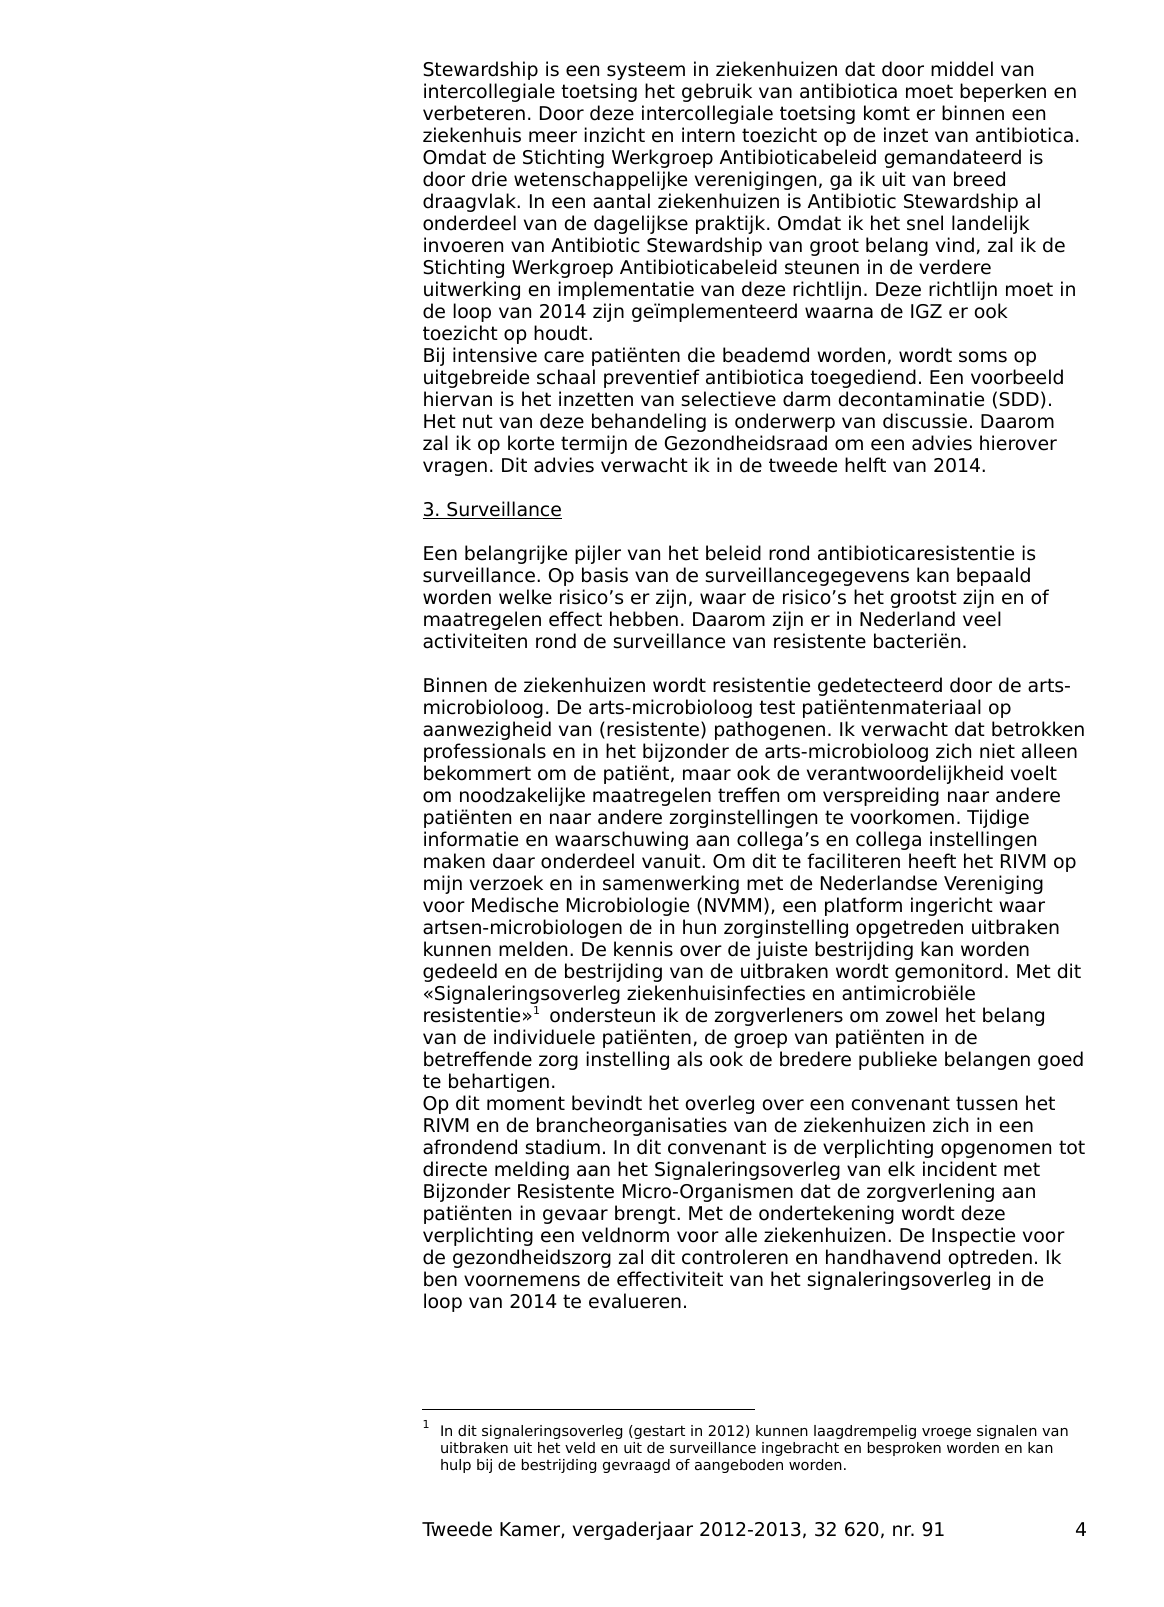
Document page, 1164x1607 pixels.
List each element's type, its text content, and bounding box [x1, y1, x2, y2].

text In dit signaleringsoverleg (gestart in 2012) kunnen laagdrempelig vroege signalen van uitbraken uit het veld en uit de surveillance ingebracht en besproken worden en kan hulp bij de bestrijding gevraagd of aangeboden worden. [422, 1418, 1087, 1474]
subtitle 3. Surveillance [422, 499, 1087, 521]
text Bij intensive care patiënten die beademd worden, wordt soms op uitgebreide schaal preventief antibiotica toegediend. Een voorbeeld hiervan is het inzetten van selectieve darm decontaminatie (SDD). Het nut van deze behandeling is onderwerp van discussie. Daarom zal ik op korte termijn de Gezondheidsraad om een advies hierover vragen. Dit advies verwacht ik in de tweede helft van 2014. [422, 345, 1087, 477]
text Een belangrijke pijler van het beleid rond antibioticaresistentie is surveillance. Op basis van de surveillancegegevens kan bepaald worden welke risico’s er zijn, waar de risico’s het grootst zijn en of maatregelen effect hebben. Daarom zijn er in Nederland veel activiteiten rond de surveillance van resistente bacteriën. [422, 543, 1087, 653]
text Op dit moment bevindt het overleg over een convenant tussen het RIVM en de brancheorganisaties van de ziekenhuizen zich in een afrondend stadium. In dit convenant is de verplichting opgenomen tot directe melding aan het Signaleringsoverleg van elk incident met Bijzonder Resistente Micro-Organismen dat de zorgverlening aan patiënten in gevaar brengt. Met de ondertekening wordt deze verplichting een veldnorm voor alle ziekenhuizen. De Inspectie voor de gezondheidszorg zal dit controleren en handhavend optreden. Ik ben voornemens de effectiviteit van het signaleringsoverleg in de loop van 2014 te evalueren. [422, 1093, 1087, 1312]
text Stewardship is een systeem in ziekenhuizen dat door middel van intercollegiale toetsing het gebruik van antibiotica moet beperken en verbeteren. Door deze intercollegiale toetsing komt er binnen een ziekenhuis meer inzicht en intern toezicht op de inzet van antibiotica. Omdat de Stichting Werkgroep Antibioticabeleid gemandateerd is door drie wetenschappelijke verenigingen, ga ik uit van breed draagvlak. In een aantal ziekenhuizen is Antibiotic Stewardship al onderdeel van de dagelijkse praktijk. Omdat ik het snel landelijk invoeren van Antibiotic Stewardship van groot belang vind, zal ik de Stichting Werkgroep Antibioticabeleid steunen in de verdere uitwerking en implementatie van deze richtlijn. Deze richtlijn moet in de loop van 2014 zijn geïmplementeerd waarna de IGZ er ook toezicht op houdt. [422, 59, 1087, 345]
text Binnen de ziekenhuizen wordt resistentie gedetecteerd door de arts-microbioloog. De arts-microbioloog test patiëntenmateriaal op aanwezigheid van (resistente) pathogenen. Ik verwacht dat betrokken professionals en in het bijzonder de arts-microbioloog zich niet alleen bekommert om de patiënt, maar ook de verantwoordelijkheid voelt om noodzakelijke maatregelen treffen om verspreiding naar andere patiënten en naar andere zorginstellingen te voorkomen. Tijdige informatie en waarschuwing aan collega’s en collega instellingen maken daar onderdeel vanuit. Om dit te faciliteren heeft het RIVM op mijn verzoek en in samenwerking met de Nederlandse Vereniging voor Medische Microbiologie (NVMM), een platform ingericht waar artsen-microbiologen de in hun zorginstelling opgetreden uitbraken kunnen melden. De kennis over de juiste bestrijding kan worden gedeeld en de bestrijding van de uitbraken wordt gemonitord. Met dit «Signaleringsoverleg ziekenhuisinfecties en antimicrobiële resistentie» ondersteun ik de zorgverleners om zowel het belang van de individuele patiënten, de groep van patiënten in de betreffende zorg instelling als ook de bredere publieke belangen goed te behartigen. [422, 675, 1087, 1093]
